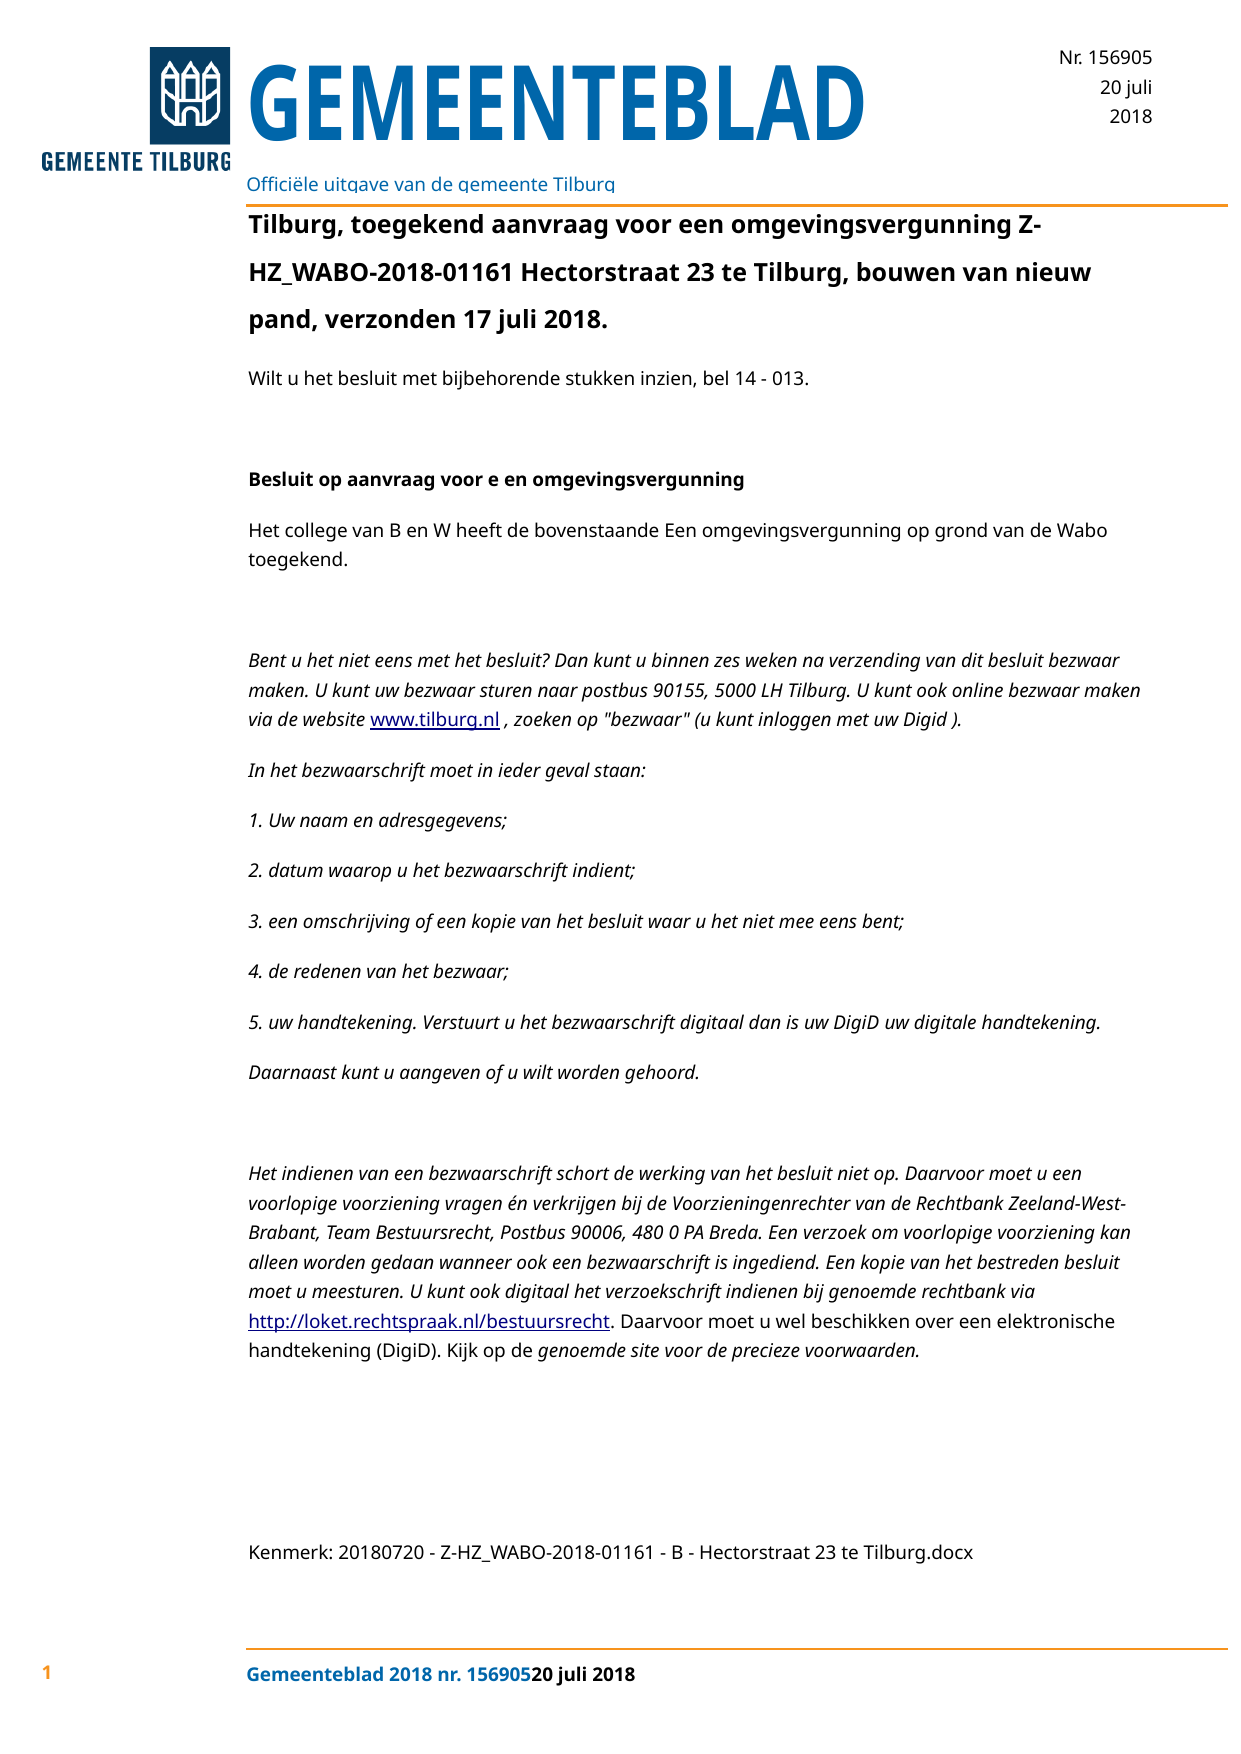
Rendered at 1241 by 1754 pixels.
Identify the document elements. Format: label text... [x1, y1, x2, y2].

text Bent u het niet eens met het besluit? Dan kunt u binnen zes weken na verzending van dit besluit bezwaar maken. U kunt uw bezwaar sturen naar postbus 90155, 5000 LH Tilburg. U kunt ook online bezwaar maken via de website www.tilburg.nl , zoeken op "bezwaar" (u kunt inloggen met uw Digid ). [248, 647, 1152, 732]
text Het college van B en W heeft de bovenstaande Een omgevingsvergunning op grond van de Wabo toegekend. [248, 517, 1152, 572]
text 2. datum waarop u het bezwaarschrift indient; [248, 858, 1152, 883]
text Besluit op aanvraag voor e en omgevingsvergunning [248, 466, 1152, 492]
text Tilburg, toegekend aanvraag voor een omgevingsvergunning Z-HZ_WABO-2018-01161 Hectorstraat 23 te Tilburg, bouwen van nieuw pand, verzonden 17 juli 2018. [248, 207, 1152, 336]
text 4. de redenen van het bezwaar; [248, 958, 1152, 984]
text 1. Uw naam en adresgegevens; [248, 807, 1152, 833]
text In het bezwaarschrift moet in ieder geval staan: [248, 757, 1152, 782]
text 5. uw handtekening. Verstuurt u het bezwaarschrift digitaal dan is uw DigiD uw digitale handtekening. [248, 1009, 1152, 1034]
text Daarnaast kunt u aangeven of u wilt worden gehoord. [248, 1059, 1152, 1085]
text Het indienen van een bezwaarschrift schort de werking van het besluit niet op. Daarvoor moet u een voorlopige voorziening vragen én verkrijgen bij de Voorzieningenrechter van de Rechtbank Zeeland-West-Brabant, Team Bestuursrecht, Postbus 90006, 480 0 PA Breda. Een verzoek om voorlopige voorziening kan alleen worden gedaan wanneer ook een bezwaarschrift is ingediend. Een kopie van het bestreden besluit moet u meesturen. U kunt ook digitaal het verzoekschrift indienen bij genoemde rechtbank via http://loket.rechtspraak.nl/bestuursrecht. Daarvoor moet u wel beschikken over een elektronische handtekening (DigiD). Kijk op de genoemde site voor de precieze voorwaarden. [248, 1160, 1152, 1363]
text 3. een omschrijving of een kopie van het besluit waar u het niet mee eens bent; [248, 908, 1152, 934]
text Kenmerk: 20180720 - Z-HZ_WABO-2018-01161 - B - Hectorstraat 23 te Tilburg.docx [248, 1539, 1152, 1565]
picture [41, 47, 231, 172]
text Wilt u het besluit met bijbehorende stukken inzien, bel 14 - 013. [248, 366, 1152, 391]
